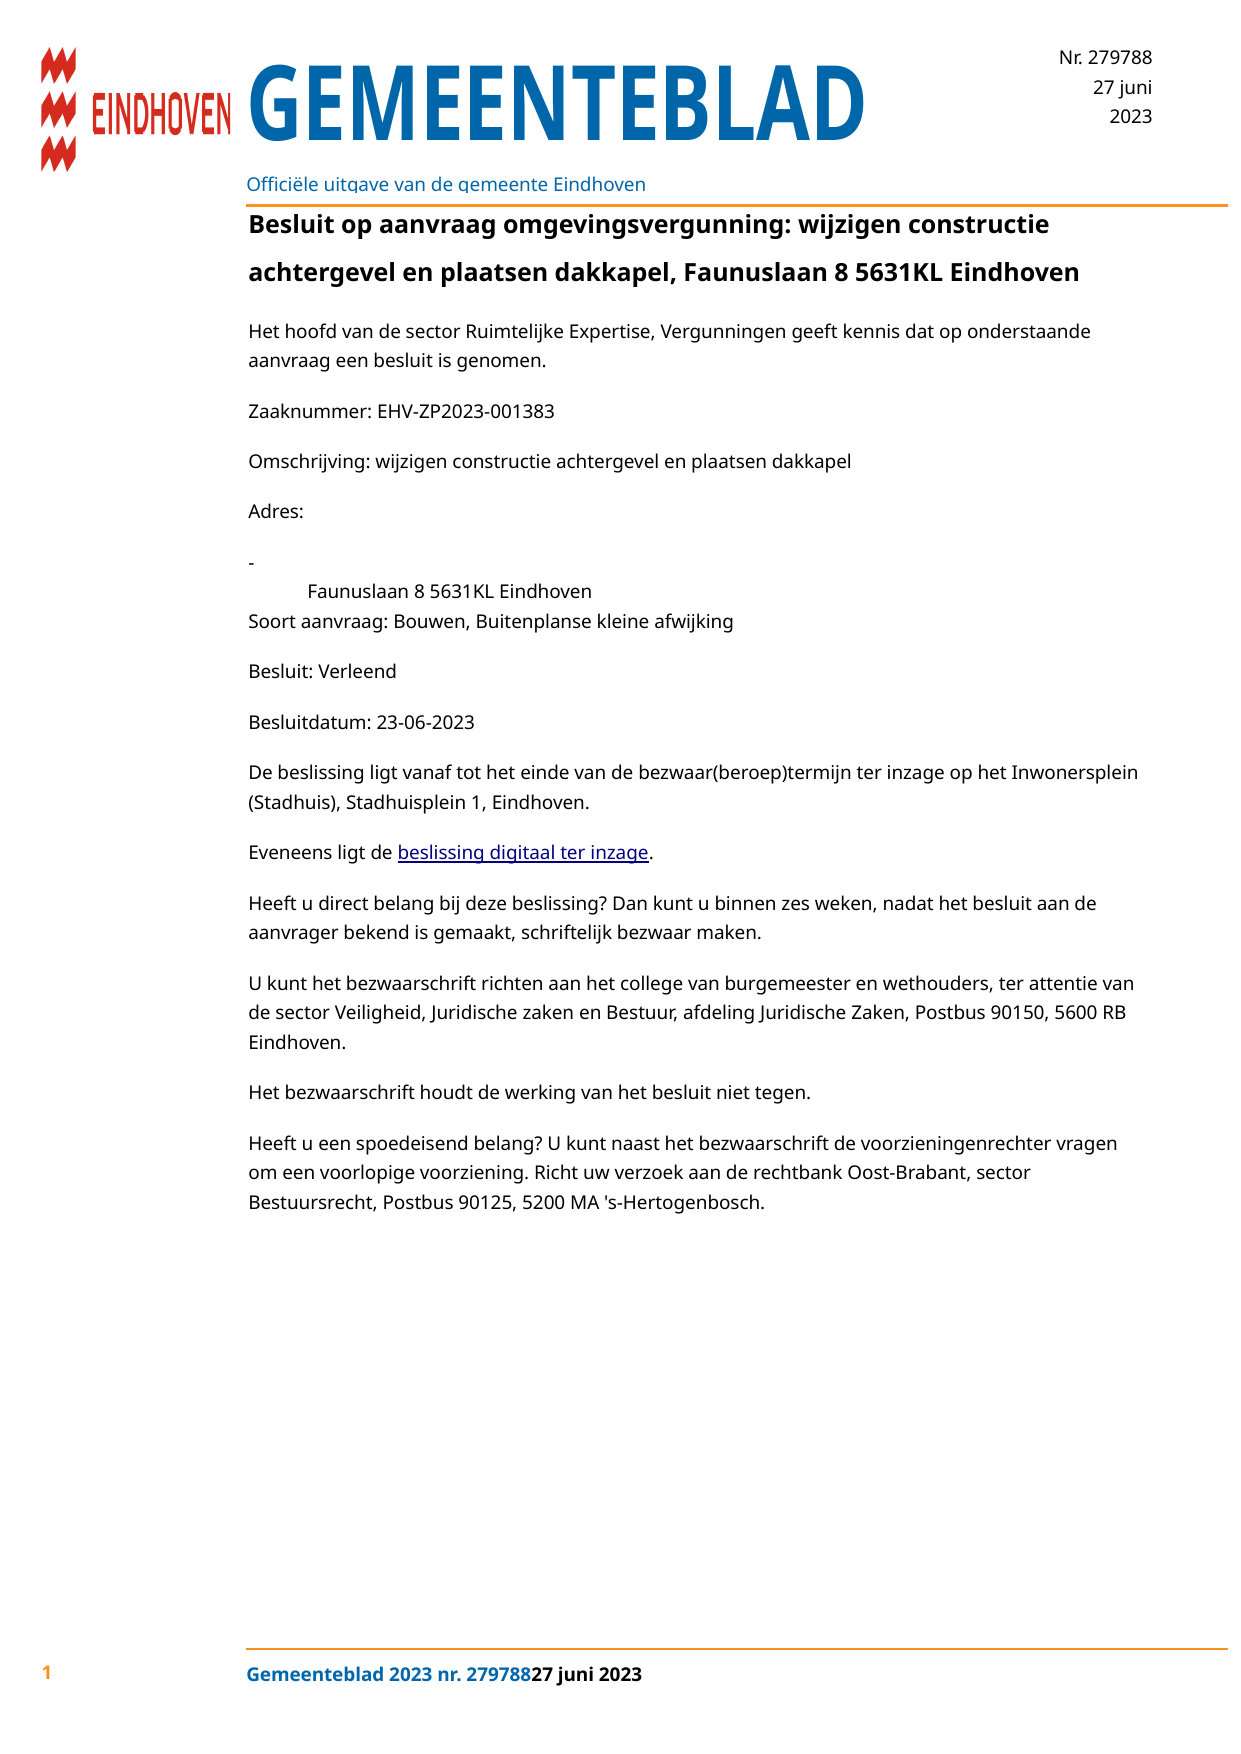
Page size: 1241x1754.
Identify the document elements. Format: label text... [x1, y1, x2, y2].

text Het hoofd van de sector Ruimtelijke Expertise, Vergunningen geeft kennis dat op onderstaande aanvraag een besluit is genomen. [248, 318, 1152, 373]
text Besluit op aanvraag omgevingsvergunning: wijzigen constructie achtergevel en plaatsen dakkapel, Faunuslaan 8 5631KL Eindhoven [248, 207, 1152, 288]
text Zaaknummer: EHV-ZP2023-001383 [248, 398, 1152, 424]
text Adres: [248, 499, 1152, 524]
text De beslissing ligt vanaf tot het einde van de bezwaar(beroep)termijn ter inzage op het Inwonersplein (Stadhuis), Stadhuisplein 1, Eindhoven. [248, 759, 1152, 815]
text Soort aanvraag: Bouwen, Buitenplanse kleine afwijking [248, 608, 1152, 634]
text Heeft u een spoedeisend belang? U kunt naast het bezwaarschrift de voorzieningenrechter vragen om een voorlopige voorziening. Richt uw verzoek aan de rechtbank Oost-Brabant, sector Bestuursrecht, Postbus 90125, 5200 MA 's-Hertogenbosch. [248, 1130, 1152, 1215]
text Omschrijving: wijzigen constructie achtergevel en plaatsen dakkapel [248, 448, 1152, 474]
text Besluitdatum: 23-06-2023 [248, 709, 1152, 735]
text U kunt het bezwaarschrift richten aan het college van burgemeester en wethouders, ter attentie van de sector Veiligheid, Juridische zaken en Bestuur, afdeling Juridische Zaken, Postbus 90150, 5600 RB Eindhoven. [248, 970, 1152, 1055]
text Besluit: Verleend [248, 659, 1152, 684]
picture [41, 47, 231, 172]
text Heeft u direct belang bij deze beslissing? Dan kunt u binnen zes weken, nadat het besluit aan de aanvrager bekend is gemaakt, schriftelijk bezwaar maken. [248, 890, 1152, 945]
text Het bezwaarschrift houdt de werking van het besluit niet tegen. [248, 1079, 1152, 1105]
list Faunuslaan 8 5631KL Eindhoven [248, 579, 1152, 604]
text Eveneens ligt de beslissing digitaal ter inzage. [248, 839, 1152, 865]
